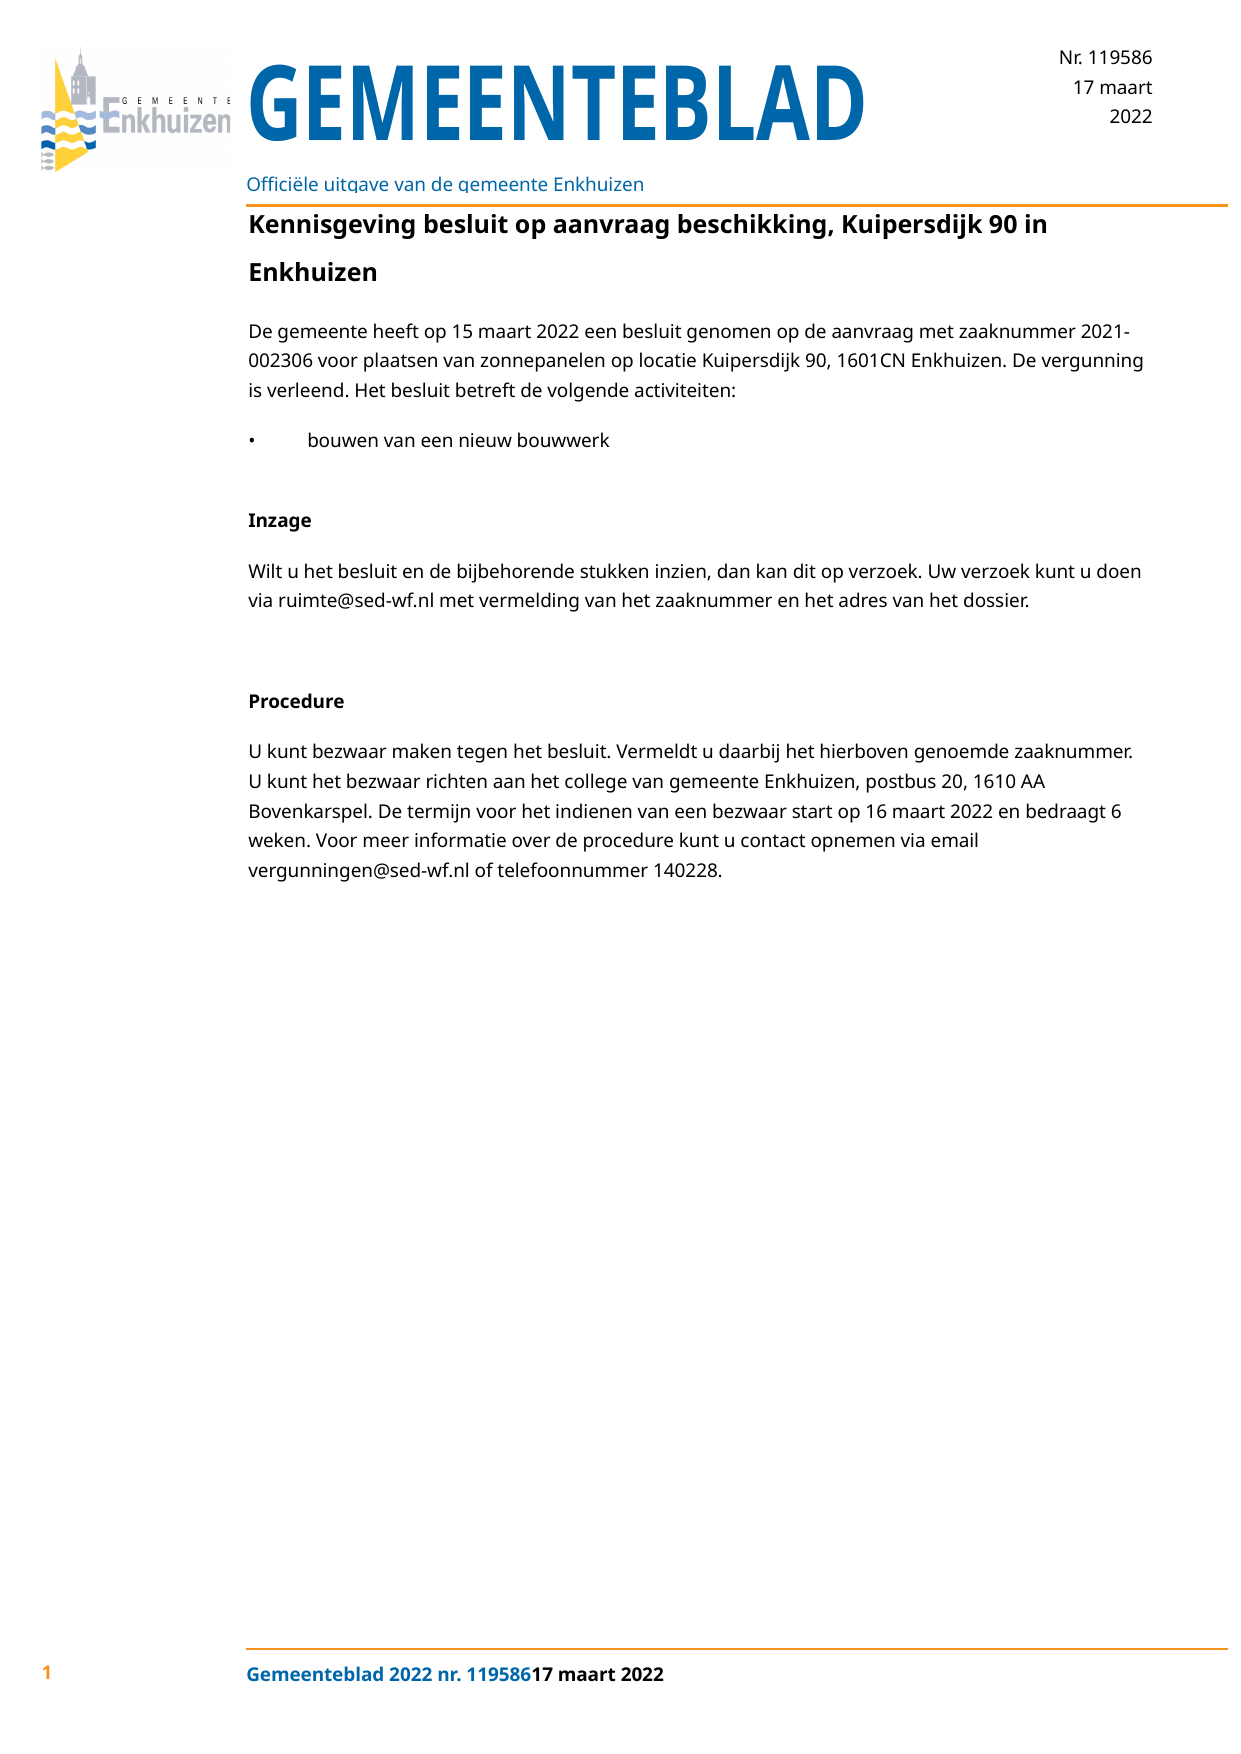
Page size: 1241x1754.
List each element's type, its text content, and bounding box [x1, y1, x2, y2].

text Wilt u het besluit en de bijbehorende stukken inzien, dan kan dit op verzoek. Uw verzoek kunt u doen via ruimte@sed-wf.nl met vermelding van het zaaknummer en het adres van het dossier. [248, 558, 1152, 613]
text Kennisgeving besluit op aanvraag beschikking, Kuipersdijk 90 in Enkhuizen [248, 207, 1152, 288]
text De gemeente heeft op 15 maart 2022 een besluit genomen op de aanvraag met zaaknummer 2021-002306 voor plaatsen van zonnepanelen op locatie Kuipersdijk 90, 1601CN Enkhuizen. De vergunning is verleend. Het besluit betreft de volgende activiteiten: [248, 318, 1152, 403]
picture [41, 47, 231, 172]
text Procedure [248, 688, 1152, 714]
text Inzage [248, 507, 1152, 533]
list bouwen van een nieuw bouwwerk [248, 427, 1152, 453]
text U kunt bezwaar maken tegen het besluit. Vermeldt u daarbij het hierboven genoemde zaaknummer. U kunt het bezwaar richten aan het college van gemeente Enkhuizen, postbus 20, 1610 AA Bovenkarspel. De termijn voor het indienen van een bezwaar start op 16 maart 2022 en bedraagt 6 weken. Voor meer informatie over de procedure kunt u contact opnemen via email vergunningen@sed-wf.nl of telefoonnummer 140228. [248, 739, 1152, 883]
